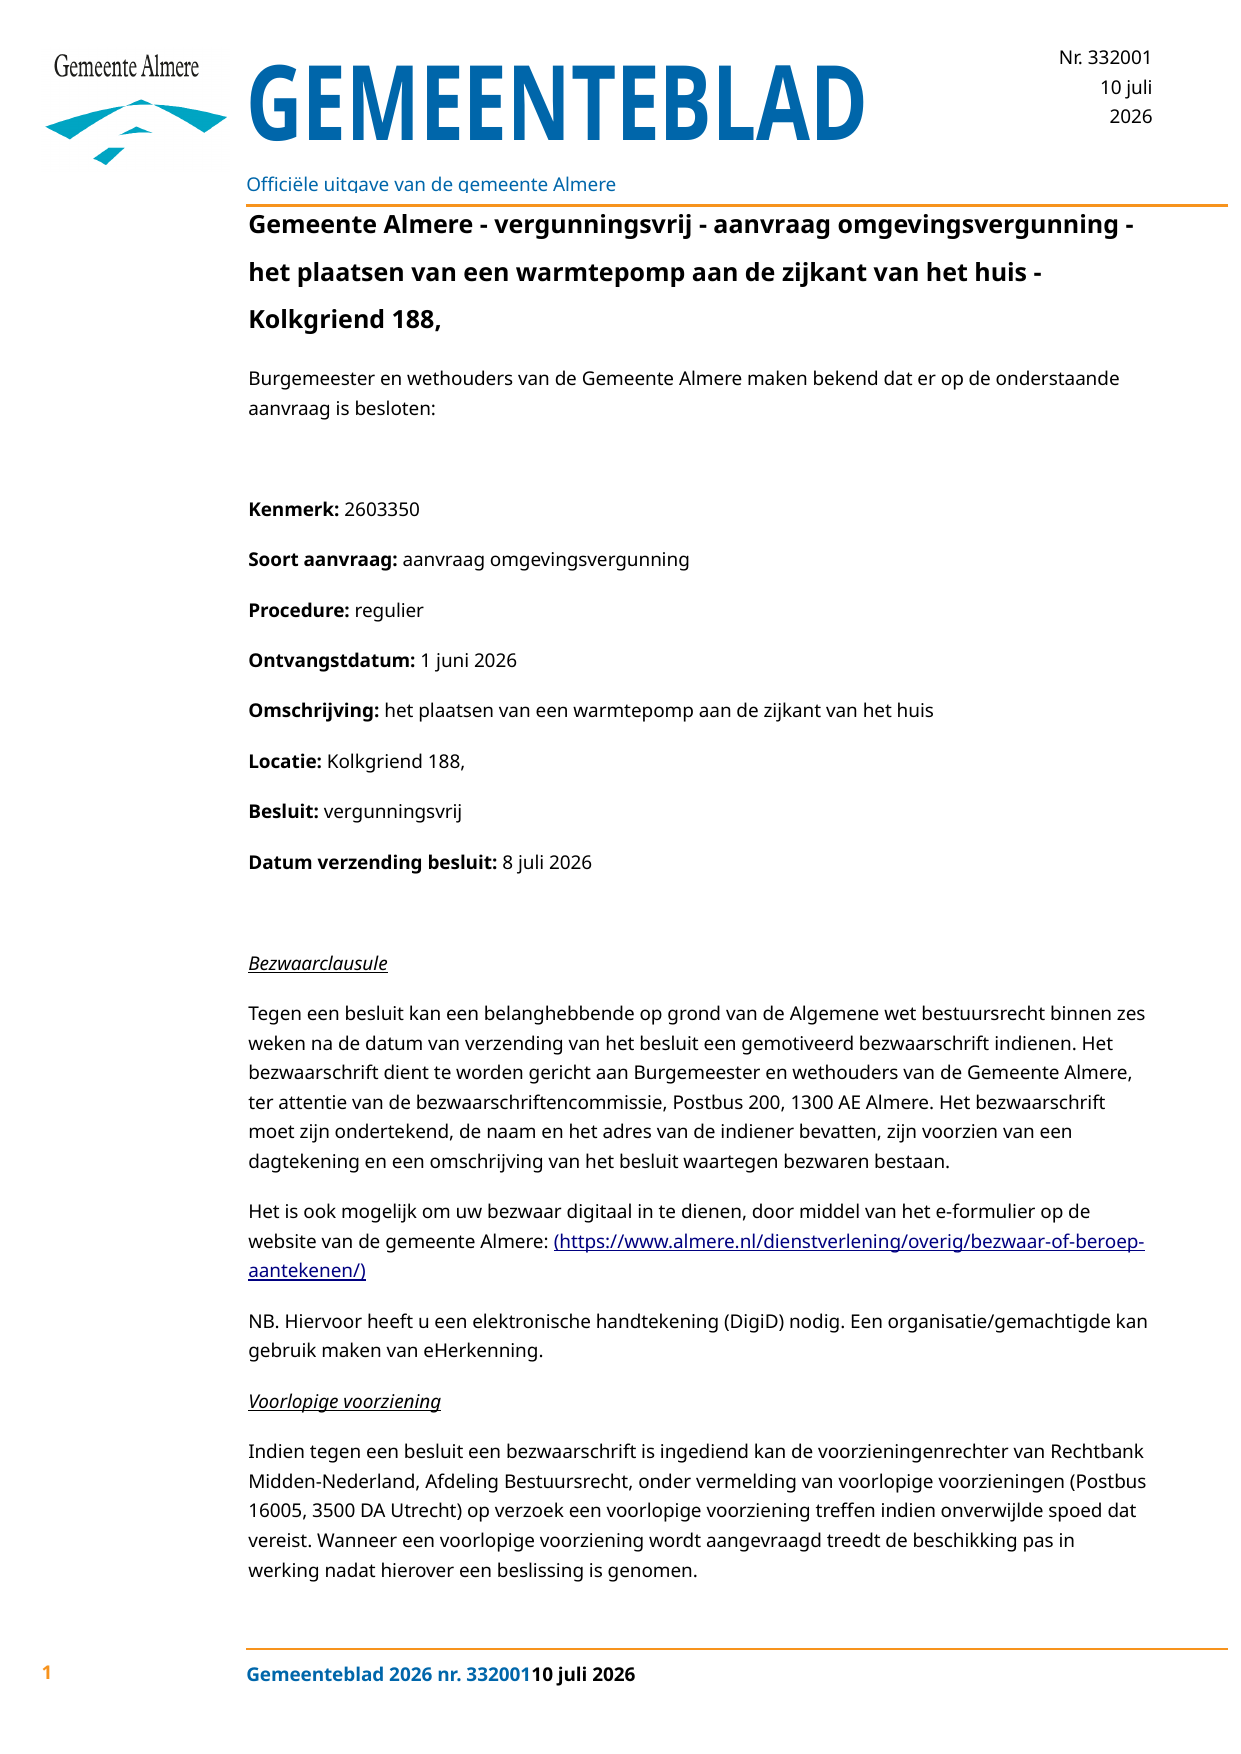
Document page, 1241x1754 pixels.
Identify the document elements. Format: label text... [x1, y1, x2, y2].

text Het is ook mogelijk om uw bezwaar digitaal in te dienen, door middel van het e-formulier op de website van de gemeente Almere: (https://www.almere.nl/dienstverlening/overig/bezwaar-of-beroep-aantekenen/) [248, 1198, 1152, 1283]
text Tegen een besluit kan een belanghebbende op grond van de Algemene wet bestuursrecht binnen zes weken na de datum van verzending van het besluit een gemotiveerd bezwaarschrift indienen. Het bezwaarschrift dient te worden gericht aan Burgemeester en wethouders van de Gemeente Almere, ter attentie van de bezwaarschriftencommissie, Postbus 200, 1300 AE Almere. Het bezwaarschrift moet zijn ondertekend, de naam en het adres van de indiener bevatten, zijn voorzien van een dagtekening en een omschrijving van het besluit waartegen bezwaren bestaan. [248, 1000, 1152, 1174]
text Gemeente Almere - vergunningsvrij - aanvraag omgevingsvergunning - het plaatsen van een warmtepomp aan de zijkant van het huis - Kolkgriend 188, [248, 207, 1152, 336]
text Ontvangstdatum: 1 juni 2026 [248, 647, 1152, 673]
text Kenmerk: 2603350 [248, 496, 1152, 522]
text Burgemeester en wethouders van de Gemeente Almere maken bekend dat er op de onderstaande aanvraag is besloten: [248, 366, 1152, 421]
text Datum verzending besluit: 8 juli 2026 [248, 849, 1152, 874]
text Locatie: Kolkgriend 188, [248, 748, 1152, 774]
text Procedure: regulier [248, 597, 1152, 622]
text Voorlopige voorziening [248, 1388, 1152, 1414]
text Omschrijving: het plaatsen van een warmtepomp aan de zijkant van het huis [248, 698, 1152, 723]
text NB. Hiervoor heeft u een elektronische handtekening (DigiD) nodig. Een organisatie/gemachtigde kan gebruik maken van eHerkenning. [248, 1308, 1152, 1363]
text Bezwaarclausule [248, 950, 1152, 975]
picture [41, 47, 231, 172]
text Indien tegen een besluit een bezwaarschrift is ingediend kan de voorzieningenrechter van Rechtbank Midden-Nederland, Afdeling Bestuursrecht, onder vermelding van voorlopige voorzieningen (Postbus 16005, 3500 DA Utrecht) op verzoek een voorlopige voorziening treffen indien onverwijlde spoed dat vereist. Wanneer een voorlopige voorziening wordt aangevraagd treedt de beschikking pas in werking nadat hierover een beslissing is genomen. [248, 1438, 1152, 1582]
text Soort aanvraag: aanvraag omgevingsvergunning [248, 546, 1152, 572]
text Besluit: vergunningsvrij [248, 798, 1152, 824]
